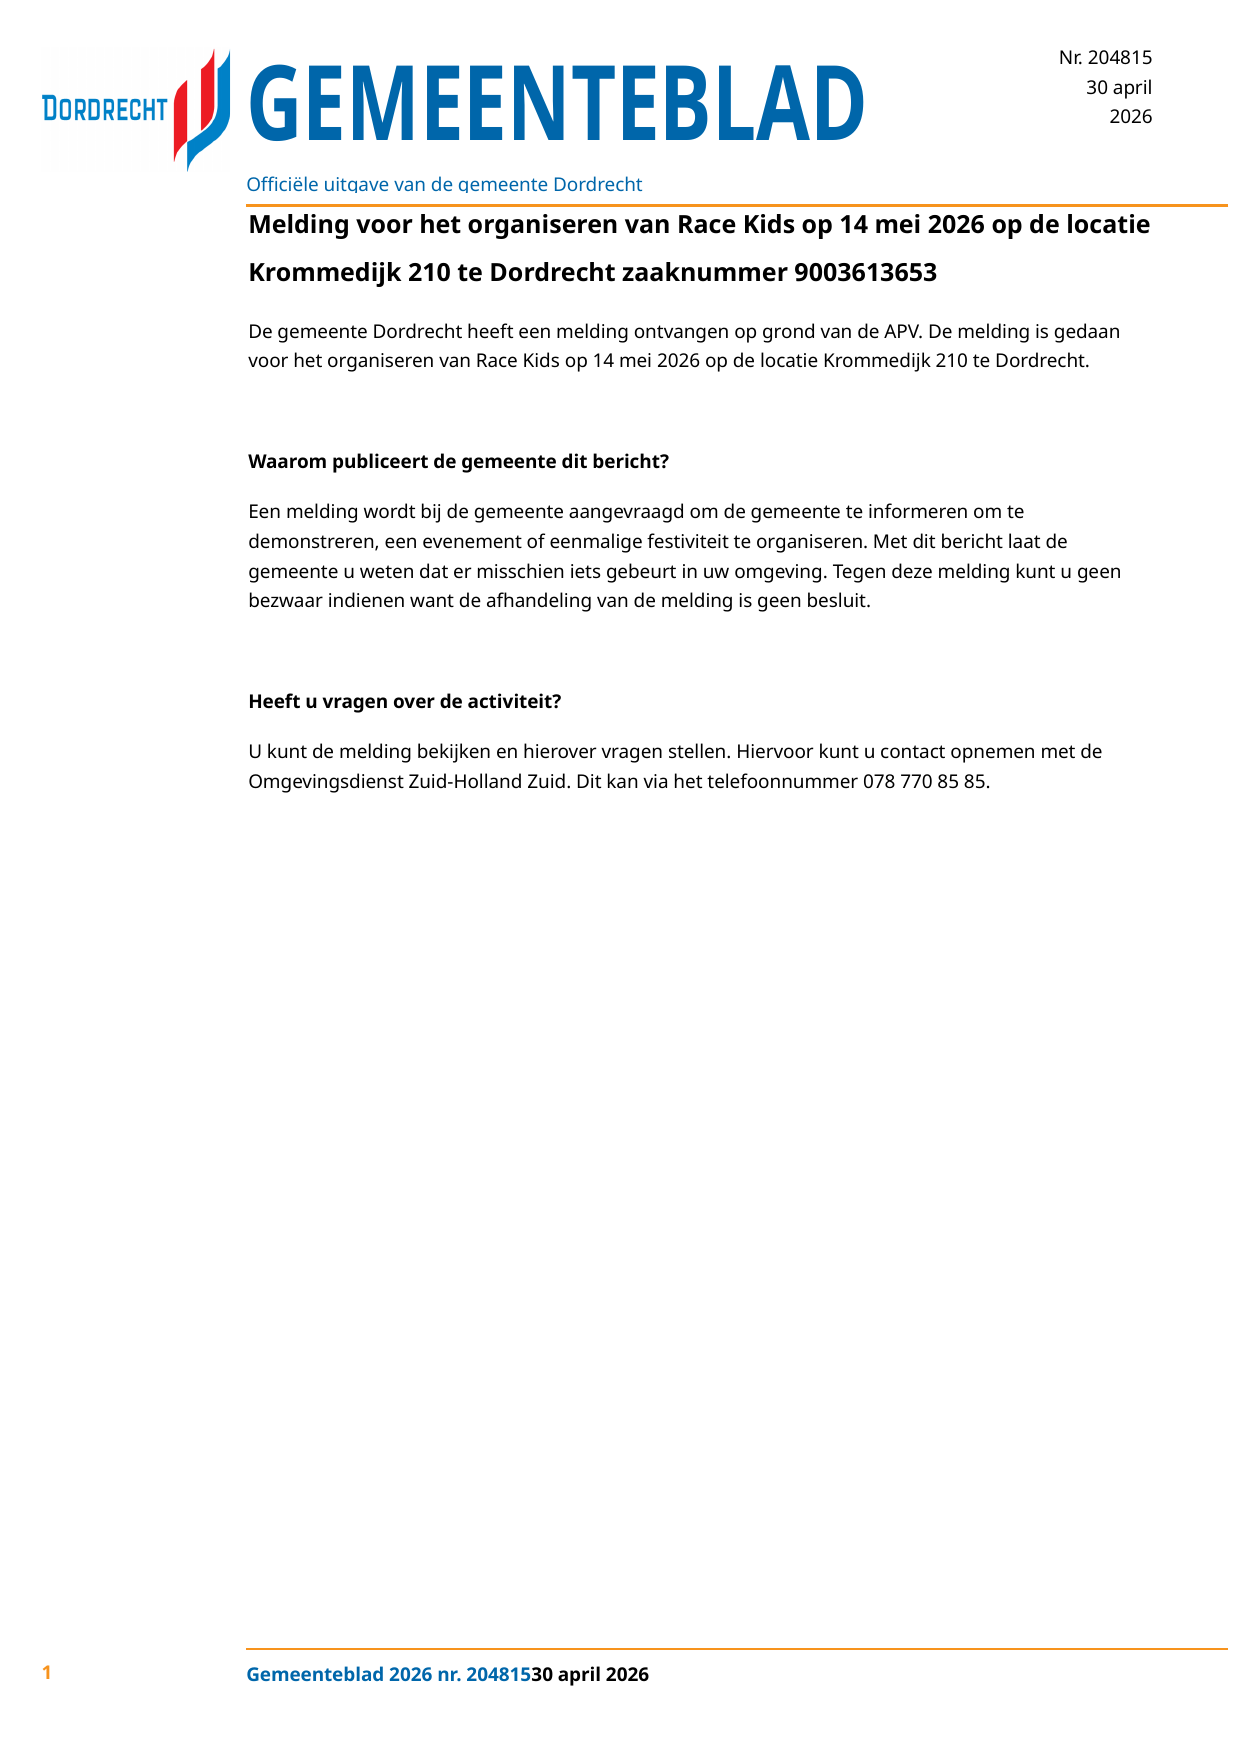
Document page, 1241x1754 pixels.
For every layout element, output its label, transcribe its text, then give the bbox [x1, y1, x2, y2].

text Een melding wordt bij de gemeente aangevraagd om de gemeente te informeren om te demonstreren, een evenement of eenmalige festiviteit te organiseren. Met dit bericht laat de gemeente u weten dat er misschien iets gebeurt in uw omgeving. Tegen deze melding kunt u geen bezwaar indienen want de afhandeling van de melding is geen besluit. [248, 499, 1152, 613]
text U kunt de melding bekijken en hierover vragen stellen. Hiervoor kunt u contact opnemen met de Omgevingsdienst Zuid-Holland Zuid. Dit kan via het telefoonnummer 078 770 85 85. [248, 739, 1152, 794]
text Melding voor het organiseren van Race Kids op 14 mei 2026 op de locatie Krommedijk 210 te Dordrecht zaaknummer 9003613653 [248, 207, 1152, 288]
text Waarom publiceert de gemeente dit bericht? [248, 448, 1152, 474]
picture [41, 47, 231, 172]
text De gemeente Dordrecht heeft een melding ontvangen op grond van de APV. De melding is gedaan voor het organiseren van Race Kids op 14 mei 2026 op de locatie Krommedijk 210 te Dordrecht. [248, 318, 1152, 373]
text Heeft u vragen over de activiteit? [248, 688, 1152, 714]
